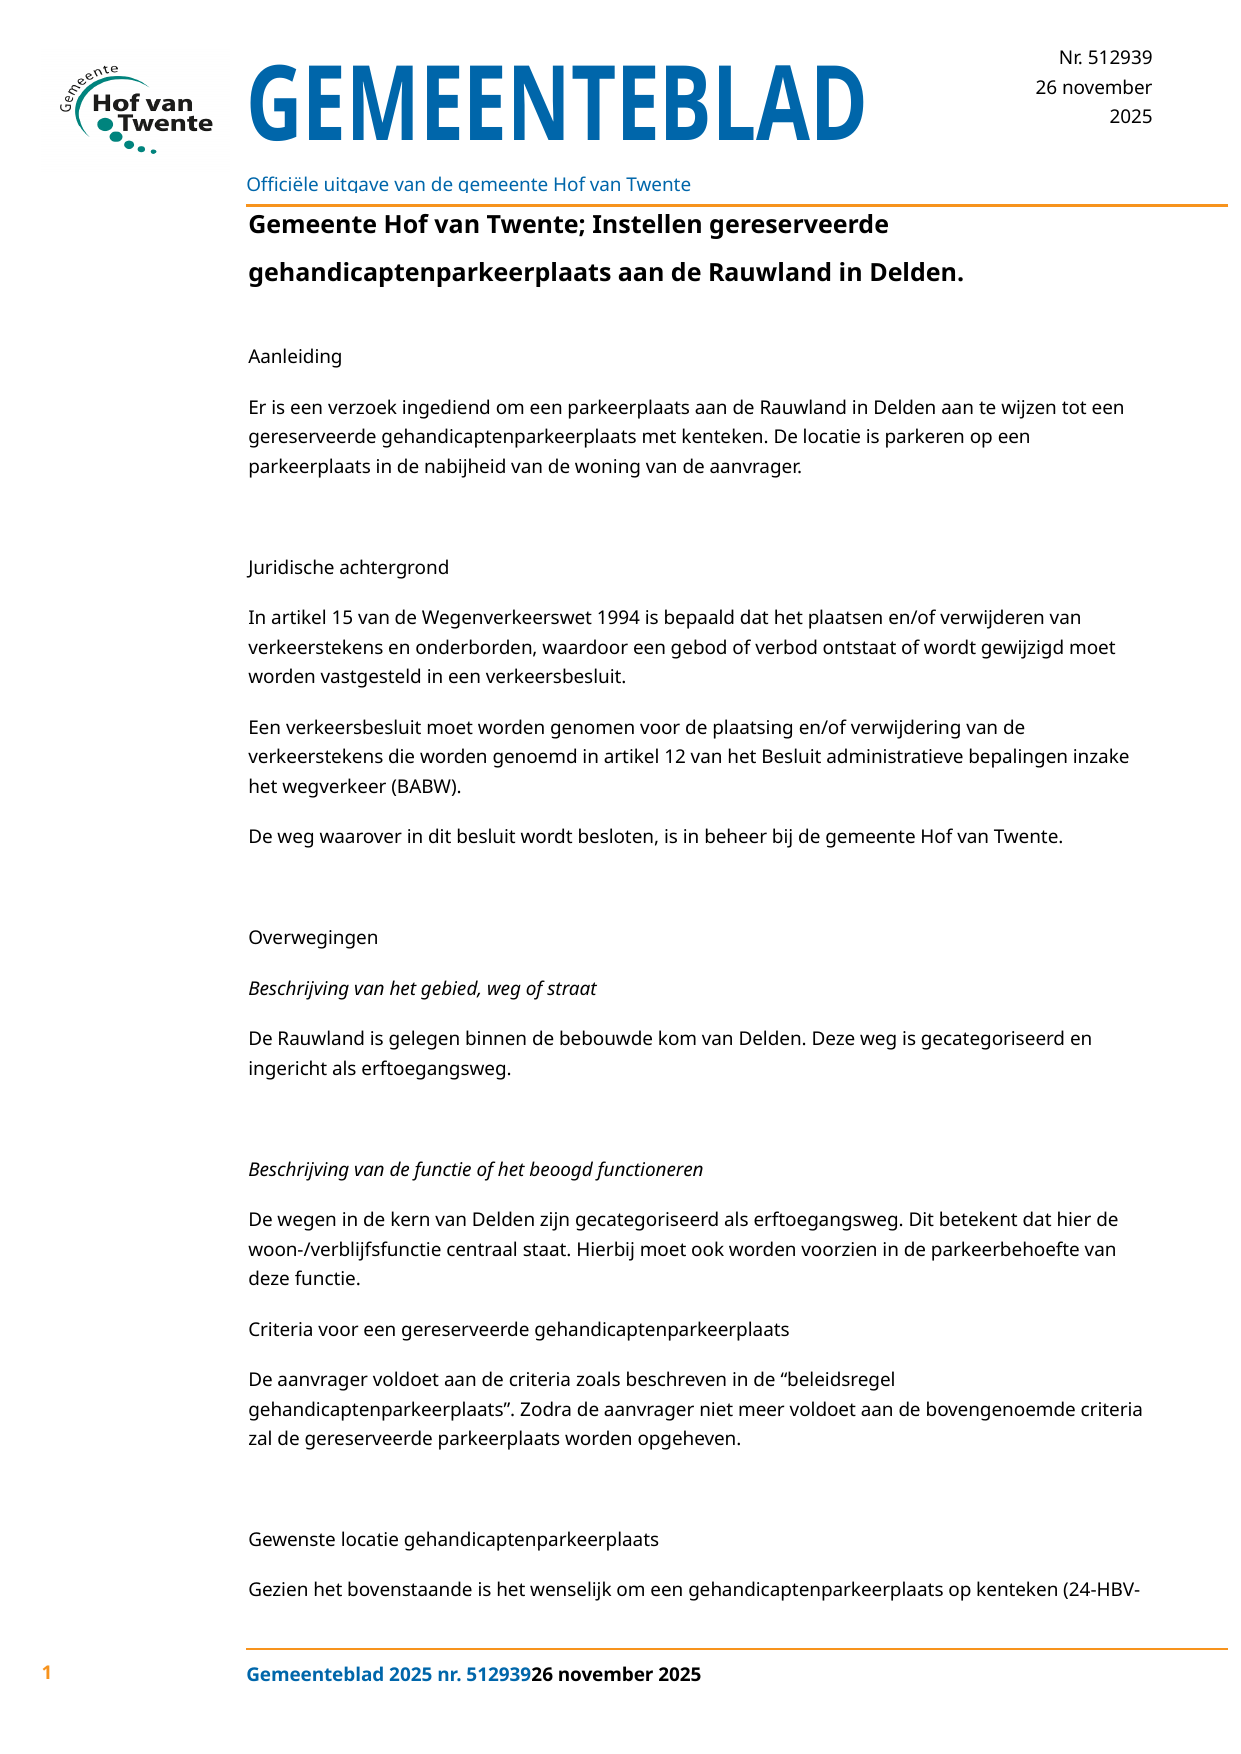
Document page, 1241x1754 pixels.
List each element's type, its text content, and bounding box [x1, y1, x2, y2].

text Er is een verzoek ingediend om een parkeerplaats aan de Rauwland in Delden aan te wijzen tot een gereserveerde gehandicaptenparkeerplaats met kenteken. De locatie is parkeren op een parkeerplaats in de nabijheid van de woning van de aanvrager. [248, 394, 1152, 479]
text De aanvrager voldoet aan de criteria zoals beschreven in de “beleidsregel gehandicaptenparkeerplaats”. Zodra de aanvrager niet meer voldoet aan de bovengenoemde criteria zal de gereserveerde parkeerplaats worden opgeheven. [248, 1366, 1152, 1451]
text De wegen in de kern van Delden zijn gecategoriseerd als erftoegangsweg. Dit betekent dat hier de woon-/verblijfsfunctie centraal staat. Hierbij moet ook worden voorzien in de parkeerbehoefte van deze functie. [248, 1206, 1152, 1291]
text Gewenste locatie gehandicaptenparkeerplaats [248, 1526, 1152, 1552]
text Beschrijving van de functie of het beoogd functioneren [248, 1156, 1152, 1181]
text Aanleiding [248, 344, 1152, 369]
text Juridische achtergrond [248, 554, 1152, 580]
text Gezien het bovenstaande is het wenselijk om een gehandicaptenparkeerplaats op kenteken (24-HBV- [248, 1577, 1152, 1602]
text Beschrijving van het gebied, weg of straat [248, 975, 1152, 1001]
text Gemeente Hof van Twente; Instellen gereserveerde gehandicaptenparkeerplaats aan de Rauwland in Delden. [248, 207, 1152, 288]
text Een verkeersbesluit moet worden genomen voor de plaatsing en/of verwijdering van de verkeerstekens die worden genoemd in artikel 12 van het Besluit administratieve bepalingen inzake het wegverkeer (BABW). [248, 714, 1152, 799]
text Overwegingen [248, 924, 1152, 950]
picture [41, 47, 231, 172]
text De Rauwland is gelegen binnen de bebouwde kom van Delden. Deze weg is gecategoriseerd en ingericht als erftoegangsweg. [248, 1025, 1152, 1081]
text In artikel 15 van de Wegenverkeerswet 1994 is bepaald dat het plaatsen en/of verwijderen van verkeerstekens en onderborden, waardoor een gebod of verbod ontstaat of wordt gewijzigd moet worden vastgesteld in een verkeersbesluit. [248, 604, 1152, 689]
text De weg waarover in dit besluit wordt besloten, is in beheer bij de gemeente Hof van Twente. [248, 824, 1152, 849]
text Criteria voor een gereserveerde gehandicaptenparkeerplaats [248, 1316, 1152, 1341]
